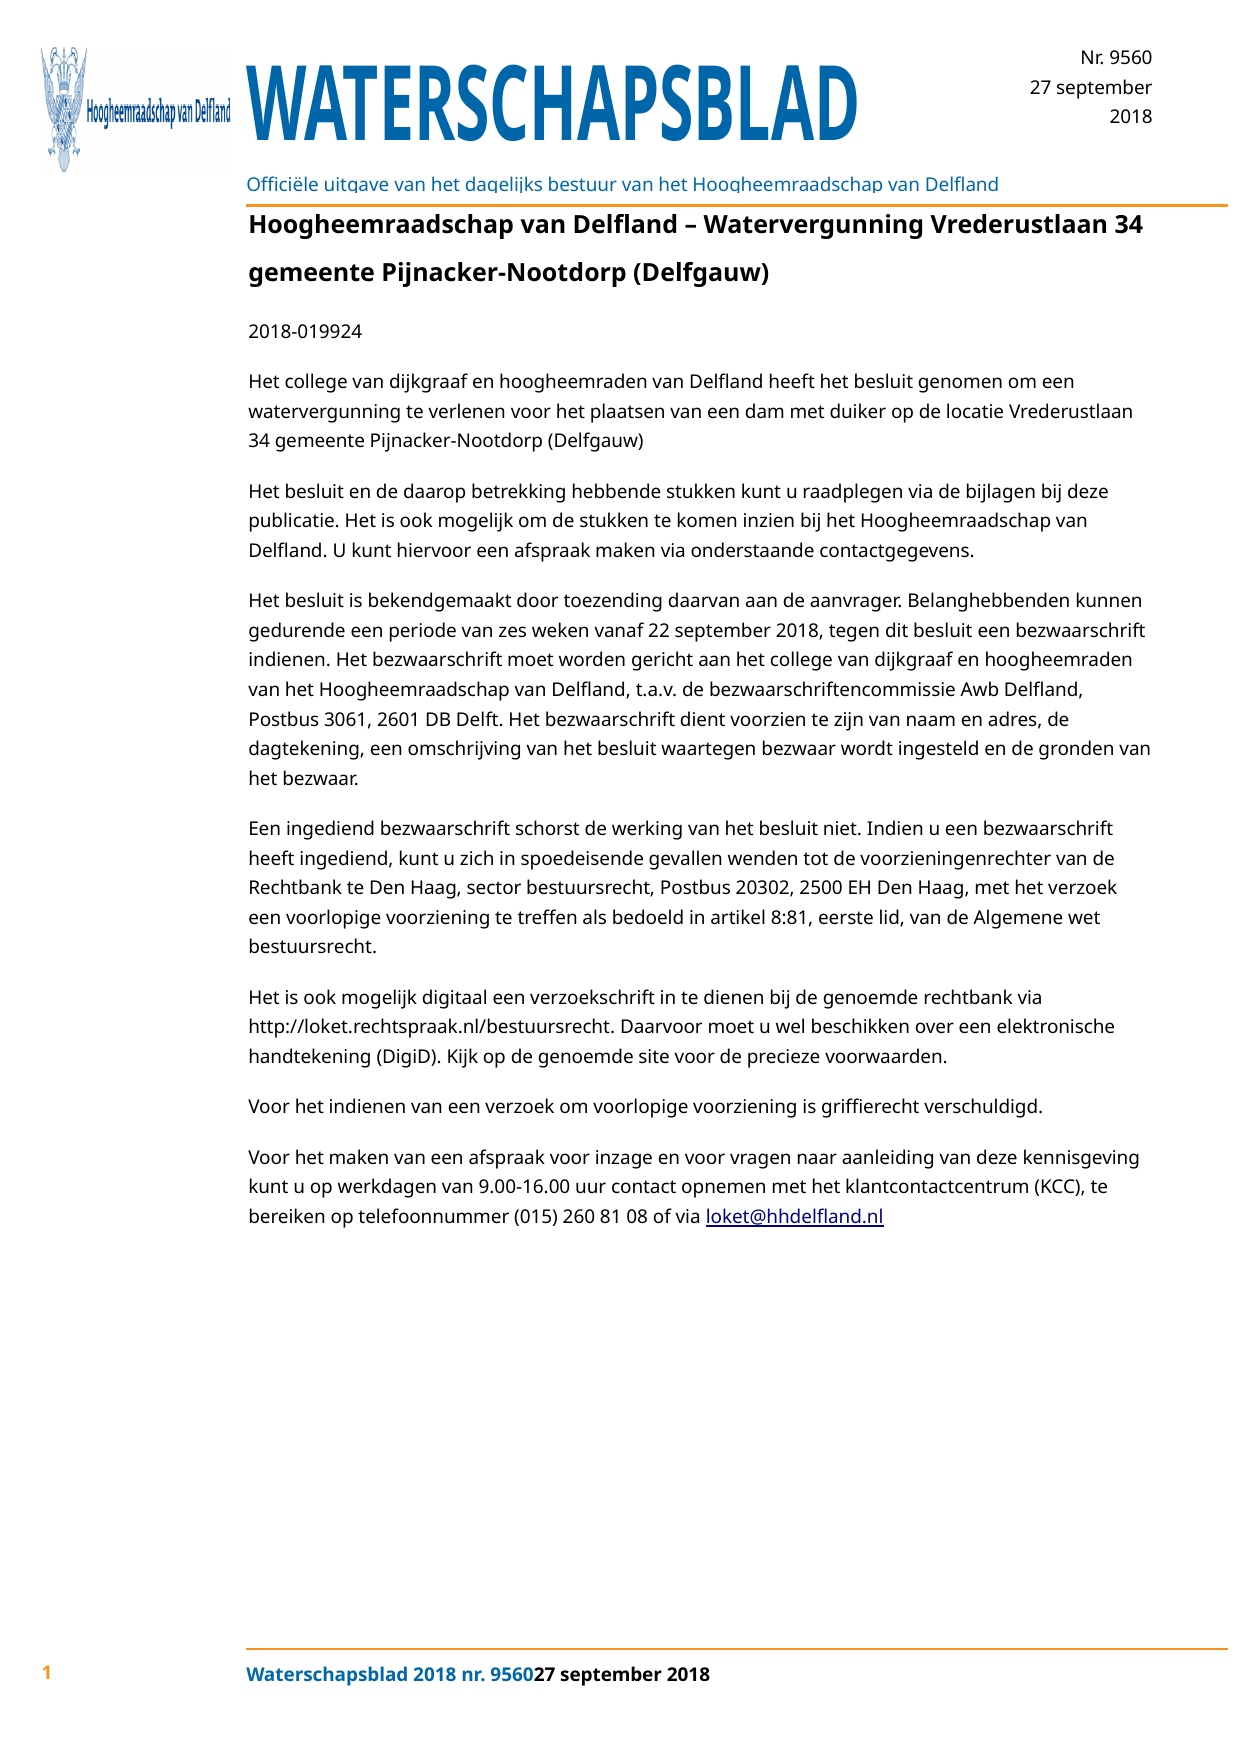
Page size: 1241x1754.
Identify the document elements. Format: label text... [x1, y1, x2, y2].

text Het besluit is bekendgemaakt door toezending daarvan aan de aanvrager. Belanghebbenden kunnen gedurende een periode van zes weken vanaf 22 september 2018, tegen dit besluit een bezwaarschrift indienen. Het bezwaarschrift moet worden gericht aan het college van dijkgraaf en hoogheemraden van het Hoogheemraadschap van Delfland, t.a.v. de bezwaarschriftencommissie Awb Delfland, Postbus 3061, 2601 DB Delft. Het bezwaarschrift dient voorzien te zijn van naam en adres, de dagtekening, een omschrijving van het besluit waartegen bezwaar wordt ingesteld en de gronden van het bezwaar. [248, 587, 1152, 791]
picture [41, 47, 231, 172]
text Het besluit en de daarop betrekking hebbende stukken kunt u raadplegen via de bijlagen bij deze publicatie. Het is ook mogelijk om de stukken te komen inzien bij het Hoogheemraadschap van Delfland. U kunt hiervoor een afspraak maken via onderstaande contactgegevens. [248, 478, 1152, 563]
text 2018-019924 [248, 318, 1152, 344]
text Hoogheemraadschap van Delfland – Watervergunning Vrederustlaan 34 gemeente Pijnacker-Nootdorp (Delfgauw) [248, 207, 1152, 288]
text Voor het maken van een afspraak voor inzage en voor vragen naar aanleiding van deze kennisgeving kunt u op werkdagen van 9.00-16.00 uur contact opnemen met het klantcontactcentrum (KCC), te bereiken op telefoonnummer (015) 260 81 08 of via loket@hhdelfland.nl [248, 1144, 1152, 1229]
text Een ingediend bezwaarschrift schorst de werking van het besluit niet. Indien u een bezwaarschrift heeft ingediend, kunt u zich in spoedeisende gevallen wenden tot de voorzieningenrechter van de Rechtbank te Den Haag, sector bestuursrecht, Postbus 20302, 2500 EH Den Haag, met het verzoek een voorlopige voorziening te treffen als bedoeld in artikel 8:81, eerste lid, van de Algemene wet bestuursrecht. [248, 815, 1152, 959]
text Voor het indienen van een verzoek om voorlopige voorziening is griffierecht verschuldigd. [248, 1094, 1152, 1119]
text Het is ook mogelijk digitaal een verzoekschrift in te dienen bij de genoemde rechtbank via http://loket.rechtspraak.nl/bestuursrecht. Daarvoor moet u wel beschikken over een elektronische handtekening (DigiD). Kijk op de genoemde site voor de precieze voorwaarden. [248, 984, 1152, 1069]
text Het college van dijkgraaf en hoogheemraden van Delfland heeft het besluit genomen om een watervergunning te verlenen voor het plaatsen van een dam met duiker op de locatie Vrederustlaan 34 gemeente Pijnacker-Nootdorp (Delfgauw) [248, 368, 1152, 453]
